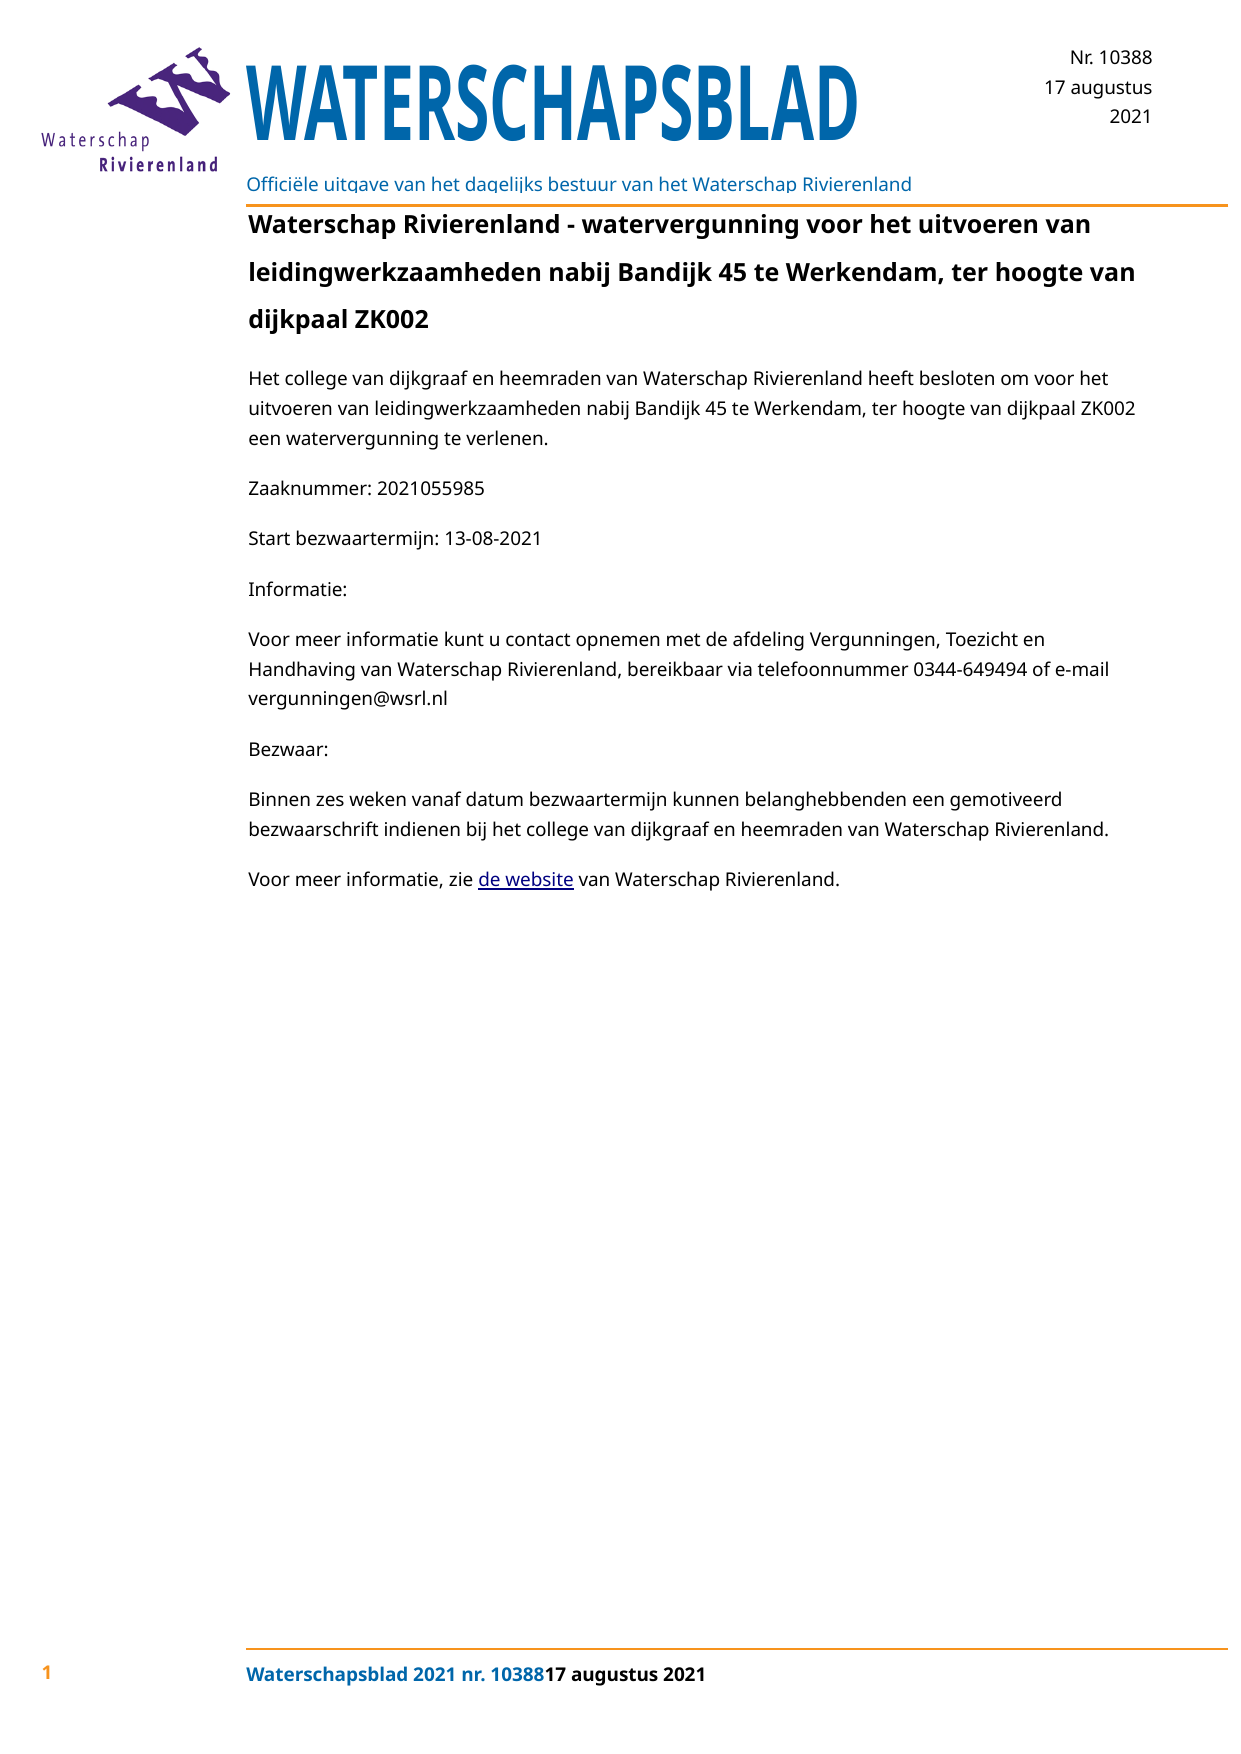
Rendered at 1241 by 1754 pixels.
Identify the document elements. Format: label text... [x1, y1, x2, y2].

text Informatie: [248, 576, 1152, 602]
text Start bezwaartermijn: 13-08-2021 [248, 526, 1152, 551]
text Binnen zes weken vanaf datum bezwaartermijn kunnen belanghebbenden een gemotiveerd bezwaarschrift indienen bij het college van dijkgraaf en heemraden van Waterschap Rivierenland. [248, 786, 1152, 842]
picture [41, 47, 231, 172]
text Zaaknummer: 2021055985 [248, 475, 1152, 501]
text Voor meer informatie, zie de website van Waterschap Rivierenland. [248, 866, 1152, 892]
text Het college van dijkgraaf en heemraden van Waterschap Rivierenland heeft besloten om voor het uitvoeren van leidingwerkzaamheden nabij Bandijk 45 te Werkendam, ter hoogte van dijkpaal ZK002 een watervergunning te verlenen. [248, 366, 1152, 450]
text Voor meer informatie kunt u contact opnemen met de afdeling Vergunningen, Toezicht en Handhaving van Waterschap Rivierenland, bereikbaar via telefoonnummer 0344-649494 of e-mail vergunningen@wsrl.nl [248, 626, 1152, 711]
text Waterschap Rivierenland - watervergunning voor het uitvoeren van leidingwerkzaamheden nabij Bandijk 45 te Werkendam, ter hoogte van dijkpaal ZK002 [248, 207, 1152, 336]
text Bezwaar: [248, 736, 1152, 762]
